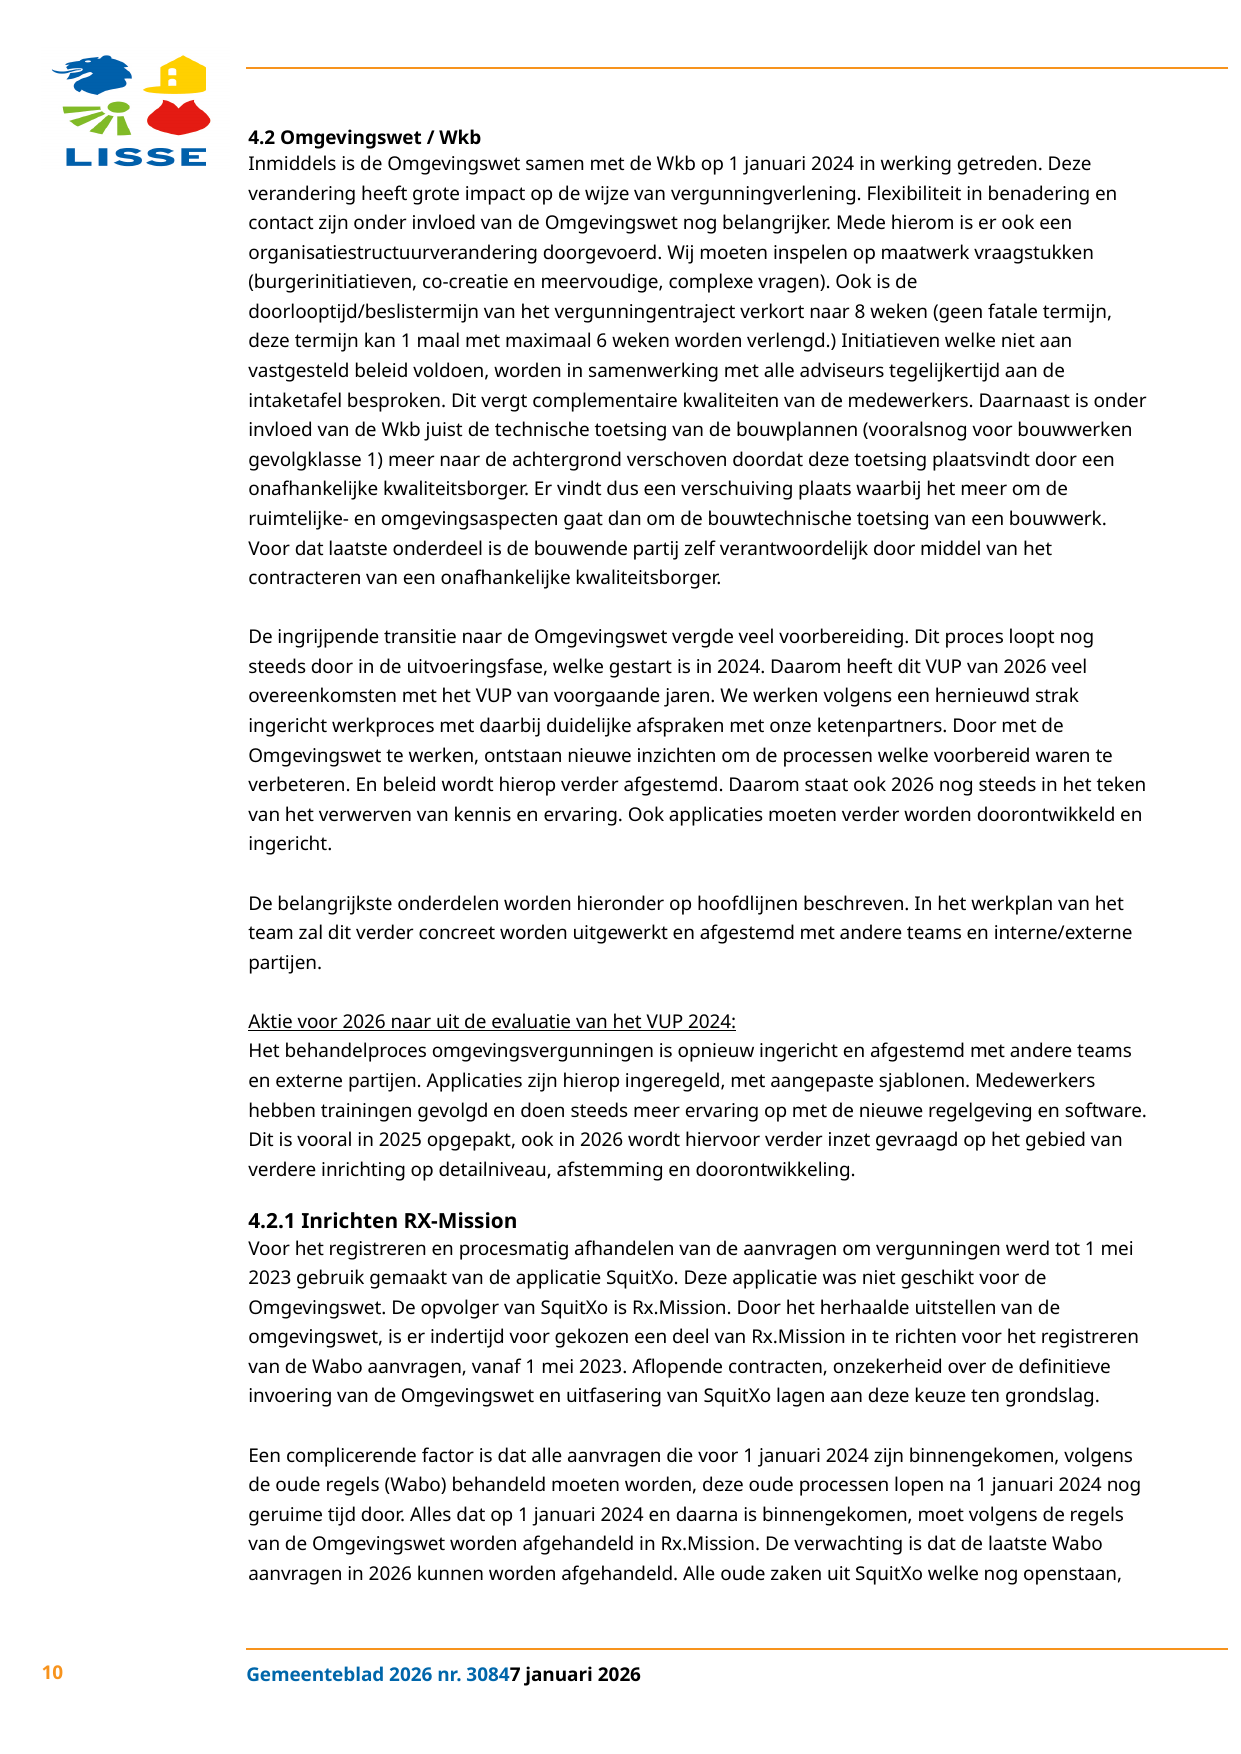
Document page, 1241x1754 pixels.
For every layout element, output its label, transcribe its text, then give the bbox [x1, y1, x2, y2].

text Een complicerende factor is dat alle aanvragen die voor 1 januari 2024 zijn binnengekomen, volgens de oude regels (Wabo) behandeld moeten worden, deze oude processen lopen na 1 januari 2024 nog geruime tijd door. Alles dat op 1 januari 2024 en daarna is binnengekomen, moet volgens de regels van de Omgevingswet worden afgehandeld in Rx.Mission. De verwachting is dat de laatste Wabo aanvragen in 2026 kunnen worden afgehandeld. Alle oude zaken uit SquitXo welke nog openstaan, [248, 1442, 1152, 1586]
picture [41, 47, 231, 172]
text De belangrijkste onderdelen worden hieronder op hoofdlijnen beschreven. In het werkplan van het team zal dit verder concreet worden uitgewerkt en afgestemd met andere teams en interne/externe partijen. [248, 890, 1152, 974]
text Inmiddels is de Omgevingswet samen met de Wkb op 1 januari 2024 in werking getreden. Deze verandering heeft grote impact op de wijze van vergunningverlening. Flexibiliteit in benadering en contact zijn onder invloed van de Omgevingswet nog belangrijker. Mede hierom is er ook een organisatiestructuurverandering doorgevoerd. Wij moeten inspelen op maatwerk vraagstukken (burgerinitiatieven, co-creatie en meervoudige, complexe vragen). Ook is de doorlooptijd/beslistermijn van het vergunningentraject verkort naar 8 weken (geen fatale termijn, deze termijn kan 1 maal met maximaal 6 weken worden verlengd.) Initiatieven welke niet aan vastgesteld beleid voldoen, worden in samenwerking met alle adviseurs tegelijkertijd aan de intaketafel besproken. Dit vergt complementaire kwaliteiten van de medewerkers. Daarnaast is onder invloed van de Wkb juist de technische toetsing van de bouwplannen (vooralsnog voor bouwwerken gevolgklasse 1) meer naar de achtergrond verschoven doordat deze toetsing plaatsvindt door een onafhankelijke kwaliteitsborger. Er vindt dus een verschuiving plaats waarbij het meer om de ruimtelijke- en omgevingsaspecten gaat dan om de bouwtechnische toetsing van een bouwwerk. Voor dat laatste onderdeel is de bouwende partij zelf verantwoordelijk door middel van het contracteren van een onafhankelijke kwaliteitsborger. [248, 150, 1152, 590]
text 4.2.1 Inrichten RX-Mission [248, 1206, 1152, 1235]
text 4.2 Omgevingswet / Wkb [248, 124, 1152, 150]
text Aktie voor 2026 naar uit de evaluatie van het VUP 2024: [248, 1008, 1152, 1034]
text De ingrijpende transitie naar de Omgevingswet vergde veel voorbereiding. Dit proces loopt nog steeds door in de uitvoeringsfase, welke gestart is in 2024. Daarom heeft dit VUP van 2026 veel overeenkomsten met het VUP van voorgaande jaren. We werken volgens een hernieuwd strak ingericht werkproces met daarbij duidelijke afspraken met onze ketenpartners. Door met de Omgevingswet te werken, ontstaan nieuwe inzichten om de processen welke voorbereid waren te verbeteren. En beleid wordt hierop verder afgestemd. Daarom staat ook 2026 nog steeds in het teken van het verwerven van kennis en ervaring. Ook applicaties moeten verder worden doorontwikkeld en ingericht. [248, 623, 1152, 856]
text Het behandelproces omgevingsvergunningen is opnieuw ingericht en afgestemd met andere teams en externe partijen. Applicaties zijn hierop ingeregeld, met aangepaste sjablonen. Medewerkers hebben trainingen gevolgd en doen steeds meer ervaring op met de nieuwe regelgeving en software. Dit is vooral in 2025 opgepakt, ook in 2026 wordt hiervoor verder inzet gevraagd op het gebied van verdere inrichting op detailniveau, afstemming en doorontwikkeling. [248, 1038, 1152, 1182]
text Voor het registreren en procesmatig afhandelen van de aanvragen om vergunningen werd tot 1 mei 2023 gebruik gemaakt van de applicatie SquitXo. Deze applicatie was niet geschikt voor de Omgevingswet. De opvolger van SquitXo is Rx.Mission. Door het herhaalde uitstellen van de omgevingswet, is er indertijd voor gekozen een deel van Rx.Mission in te richten voor het registreren van de Wabo aanvragen, vanaf 1 mei 2023. Aflopende contracten, onzekerheid over de definitieve invoering van de Omgevingswet en uitfasering van SquitXo lagen aan deze keuze ten grondslag. [248, 1235, 1152, 1408]
